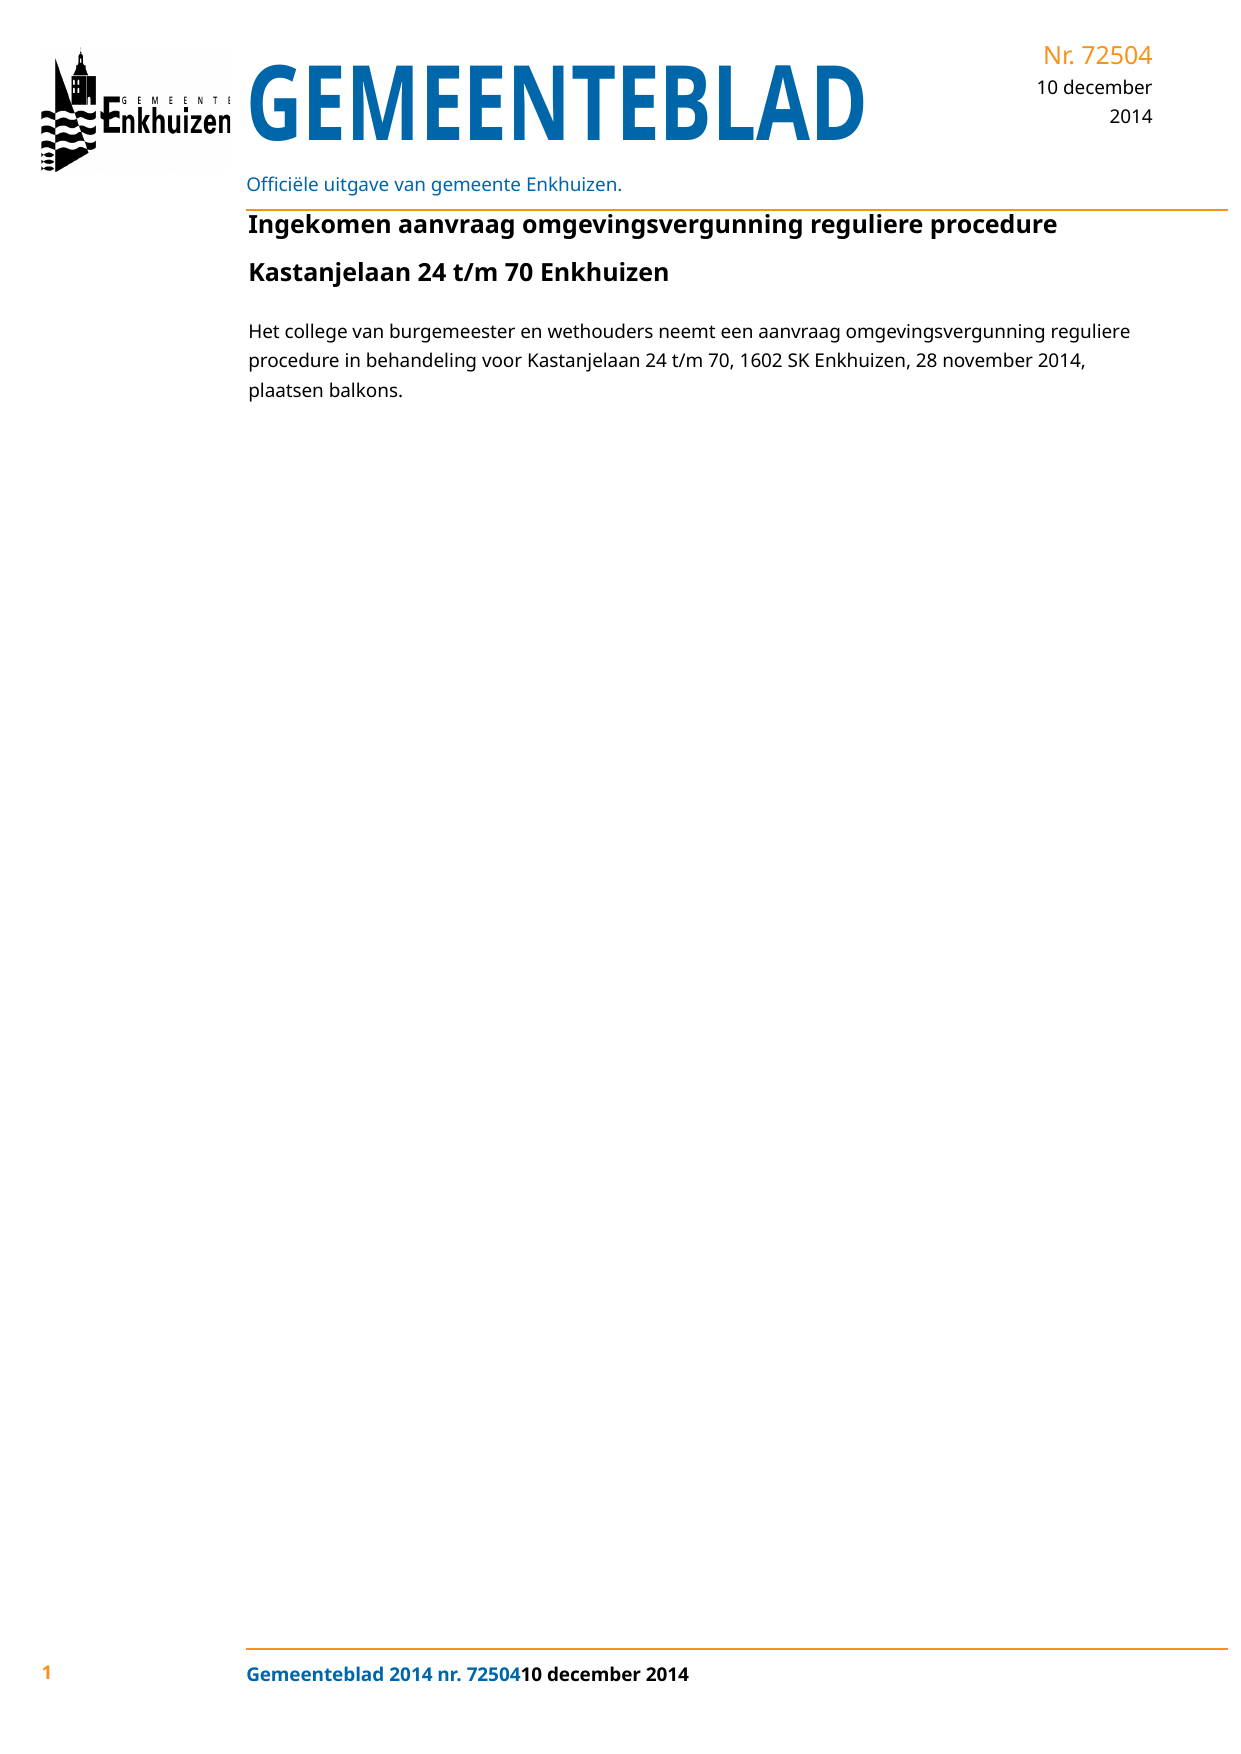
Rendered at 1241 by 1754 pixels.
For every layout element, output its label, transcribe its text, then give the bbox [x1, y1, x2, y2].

text Het college van burgemeester en wethouders neemt een aanvraag omgevingsvergunning reguliere procedure in behandeling voor Kastanjelaan 24 t/m 70, 1602 SK Enkhuizen, 28 november 2014, plaatsen balkons. [248, 318, 1152, 403]
picture [41, 47, 231, 172]
text Ingekomen aanvraag omgevingsvergunning reguliere procedure Kastanjelaan 24 t/m 70 Enkhuizen [248, 211, 1152, 288]
